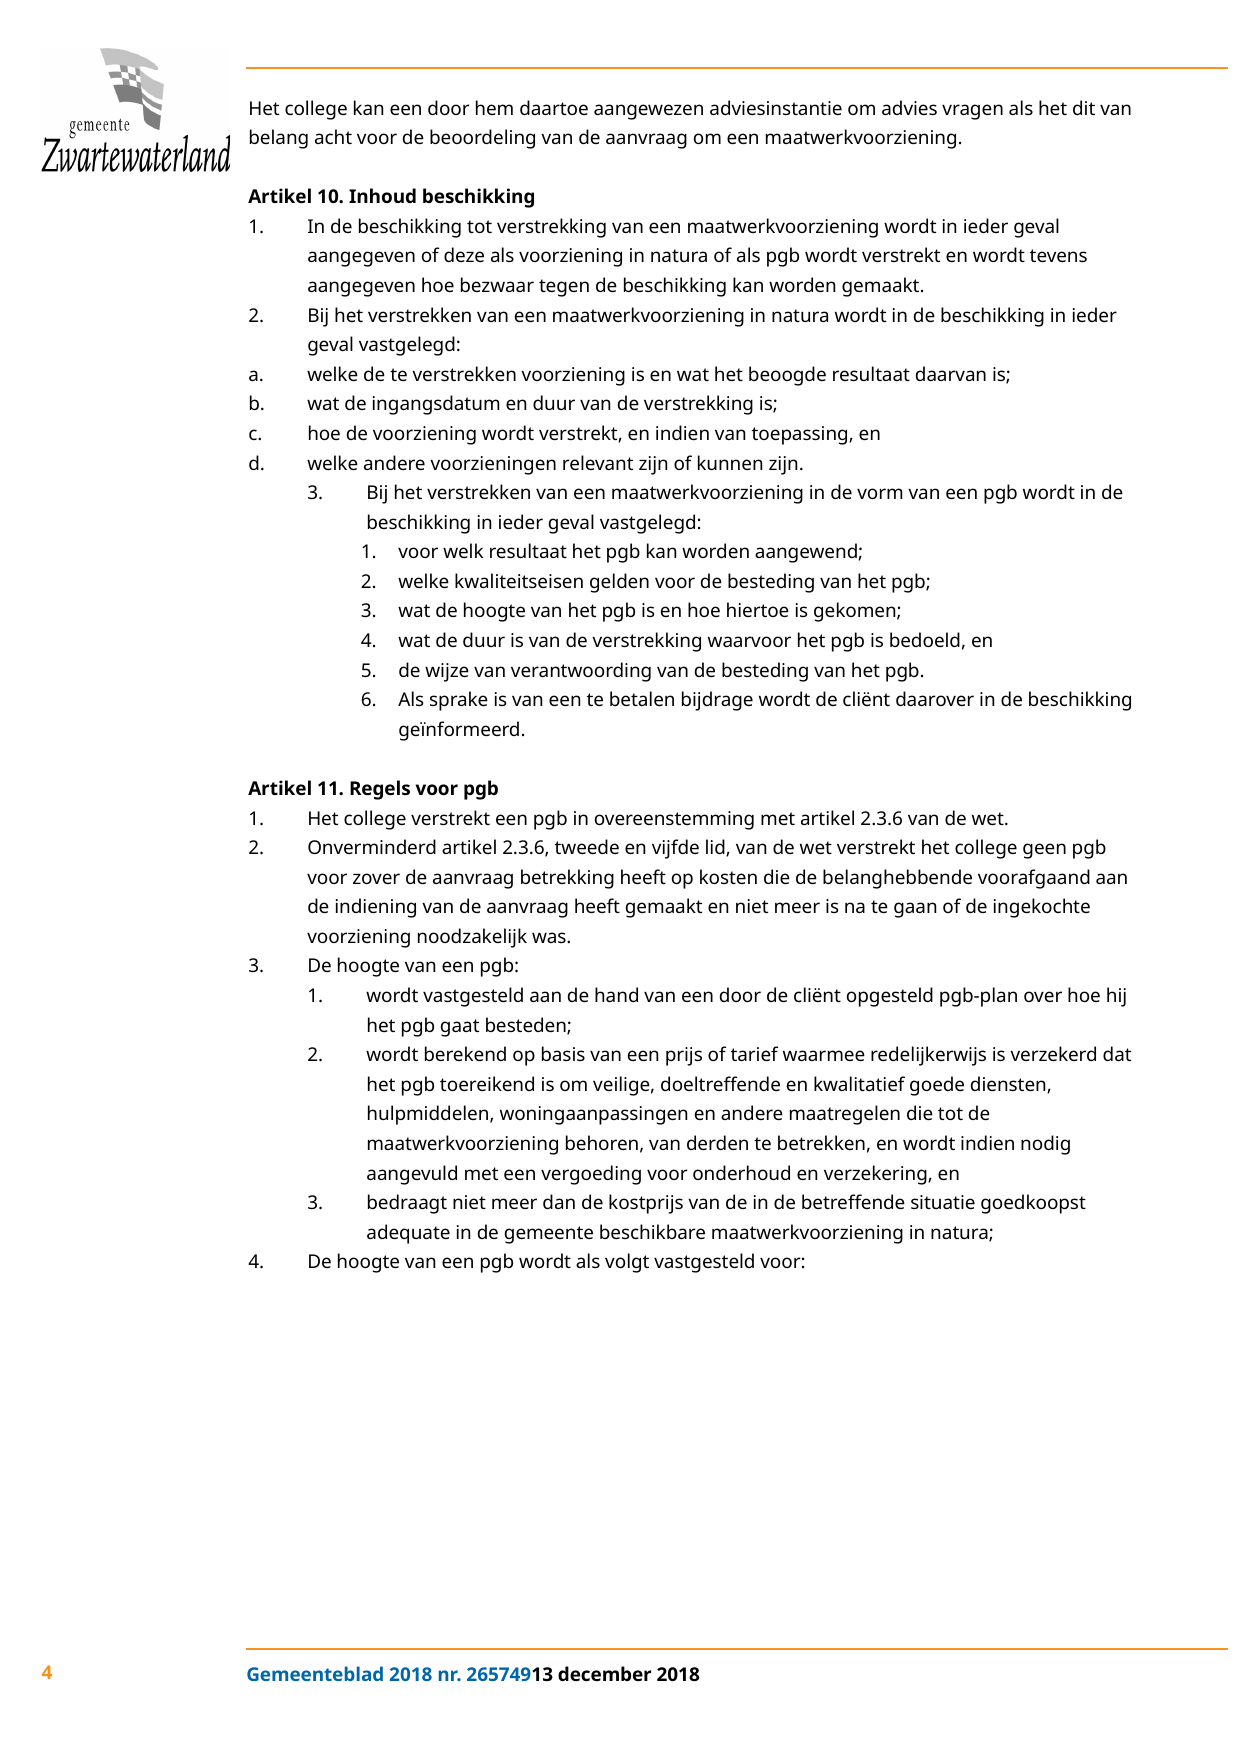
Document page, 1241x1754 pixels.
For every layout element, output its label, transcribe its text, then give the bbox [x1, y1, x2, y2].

text Het college kan een door hem daartoe aangewezen adviesinstantie om advies vragen als het dit van belang acht voor de beoordeling van de aanvraag om een maatwerkvoorziening. [248, 95, 1152, 150]
list voor welk resultaat het pgb kan worden aangewend; [361, 538, 1152, 564]
list Het college verstrekt een pgb in overeenstemming met artikel 2.3.6 van de wet. [248, 805, 1152, 831]
list bedraagt niet meer dan de kostprijs van de in de betreffende situatie goedkoopst adequate in de gemeente beschikbare maatwerkvoorziening in natura; [307, 1189, 1152, 1245]
list welke kwaliteitseisen gelden voor de besteding van het pgb; [361, 568, 1152, 594]
list welke andere voorzieningen relevant zijn of kunnen zijn. [248, 450, 1152, 476]
list Onverminderd artikel 2.3.6, tweede en vijfde lid, van de wet verstrekt het college geen pgb voor zover de aanvraag betrekking heeft op kosten die de belanghebbende voorafgaand aan de indiening van de aanvraag heeft gemaakt en niet meer is na te gaan of de ingekochte voorziening noodzakelijk was. [248, 834, 1152, 949]
list De hoogte van een pgb: [248, 953, 1152, 978]
text Artikel 11. Regels voor pgb [248, 775, 1152, 801]
list Als sprake is van een te betalen bijdrage wordt de cliënt daarover in de beschikking geïnformeerd. [361, 686, 1152, 742]
list Bij het verstrekken van een maatwerkvoorziening in natura wordt in de beschikking in ieder geval vastgelegd: [248, 302, 1152, 357]
list wat de ingangsdatum en duur van de verstrekking is; [248, 391, 1152, 416]
list wat de duur is van de verstrekking waarvoor het pgb is bedoeld, en [361, 627, 1152, 653]
list hoe de voorziening wordt verstrekt, en indien van toepassing, en [248, 420, 1152, 446]
list In de beschikking tot verstrekking van een maatwerkvoorziening wordt in ieder geval aangegeven of deze als voorziening in natura of als pgb wordt verstrekt en wordt tevens aangegeven hoe bezwaar tegen de beschikking kan worden gemaakt. [248, 213, 1152, 298]
list wordt vastgesteld aan de hand van een door de cliënt opgesteld pgb-plan over hoe hij het pgb gaat besteden; [307, 982, 1152, 1038]
list wordt berekend op basis van een prijs of tarief waarmee redelijkerwijs is verzekerd dat het pgb toereikend is om veilige, doeltreffende en kwalitatief goede diensten, hulpmiddelen, woningaanpassingen en andere maatregelen die tot de maatwerkvoorziening behoren, van derden te betrekken, en wordt indien nodig aangevuld met een vergoeding voor onderhoud en verzekering, en [307, 1041, 1152, 1186]
list wat de hoogte van het pgb is en hoe hiertoe is gekomen; [361, 598, 1152, 623]
picture [41, 47, 231, 172]
list Bij het verstrekken van een maatwerkvoorziening in de vorm van een pgb wordt in de beschikking in ieder geval vastgelegd: [307, 479, 1152, 535]
list welke de te verstrekken voorziening is en wat het beoogde resultaat daarvan is; [248, 361, 1152, 387]
list de wijze van verantwoording van de besteding van het pgb. [361, 657, 1152, 683]
list De hoogte van een pgb wordt als volgt vastgesteld voor: [248, 1248, 1152, 1274]
text Artikel 10. Inhoud beschikking [248, 183, 1152, 209]
